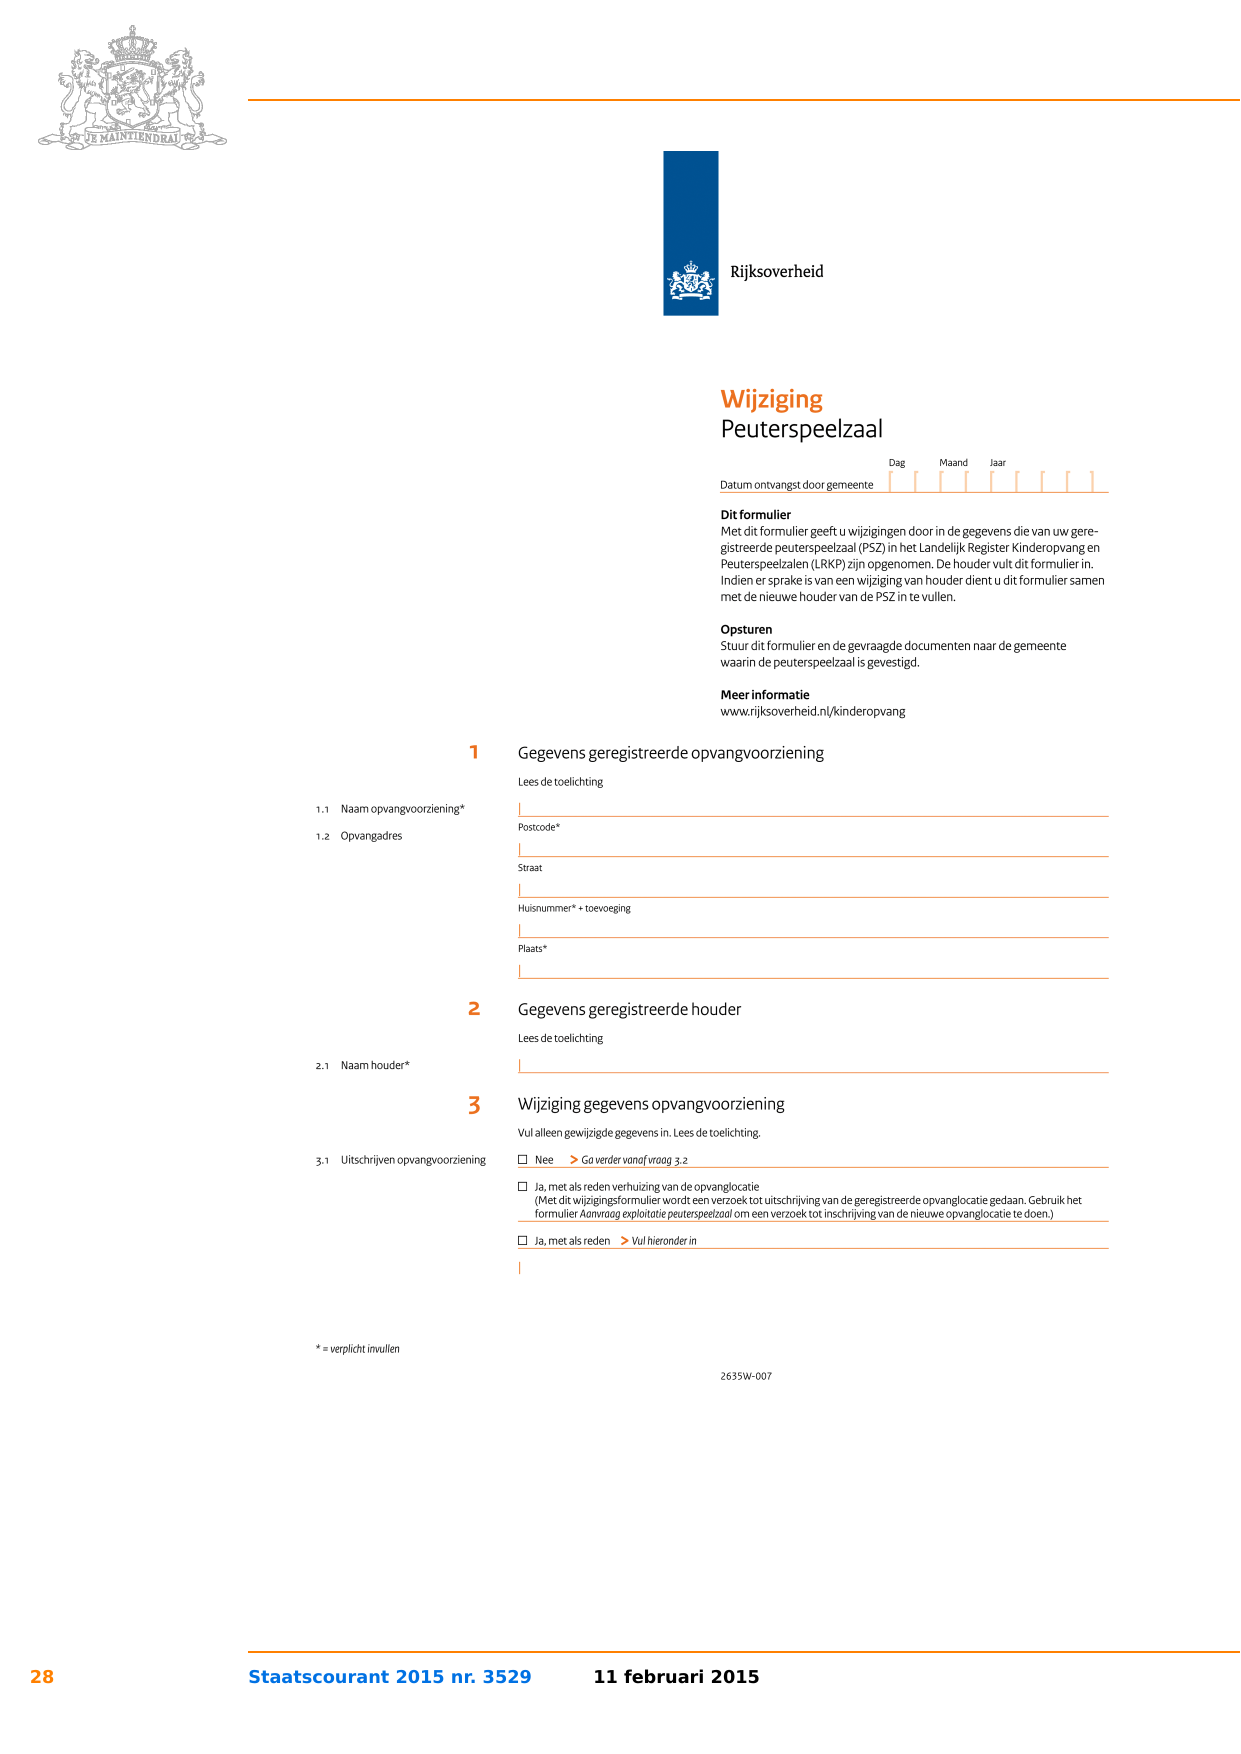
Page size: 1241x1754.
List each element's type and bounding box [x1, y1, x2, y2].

picture [248, 151, 1134, 1404]
picture [38, 25, 227, 150]
